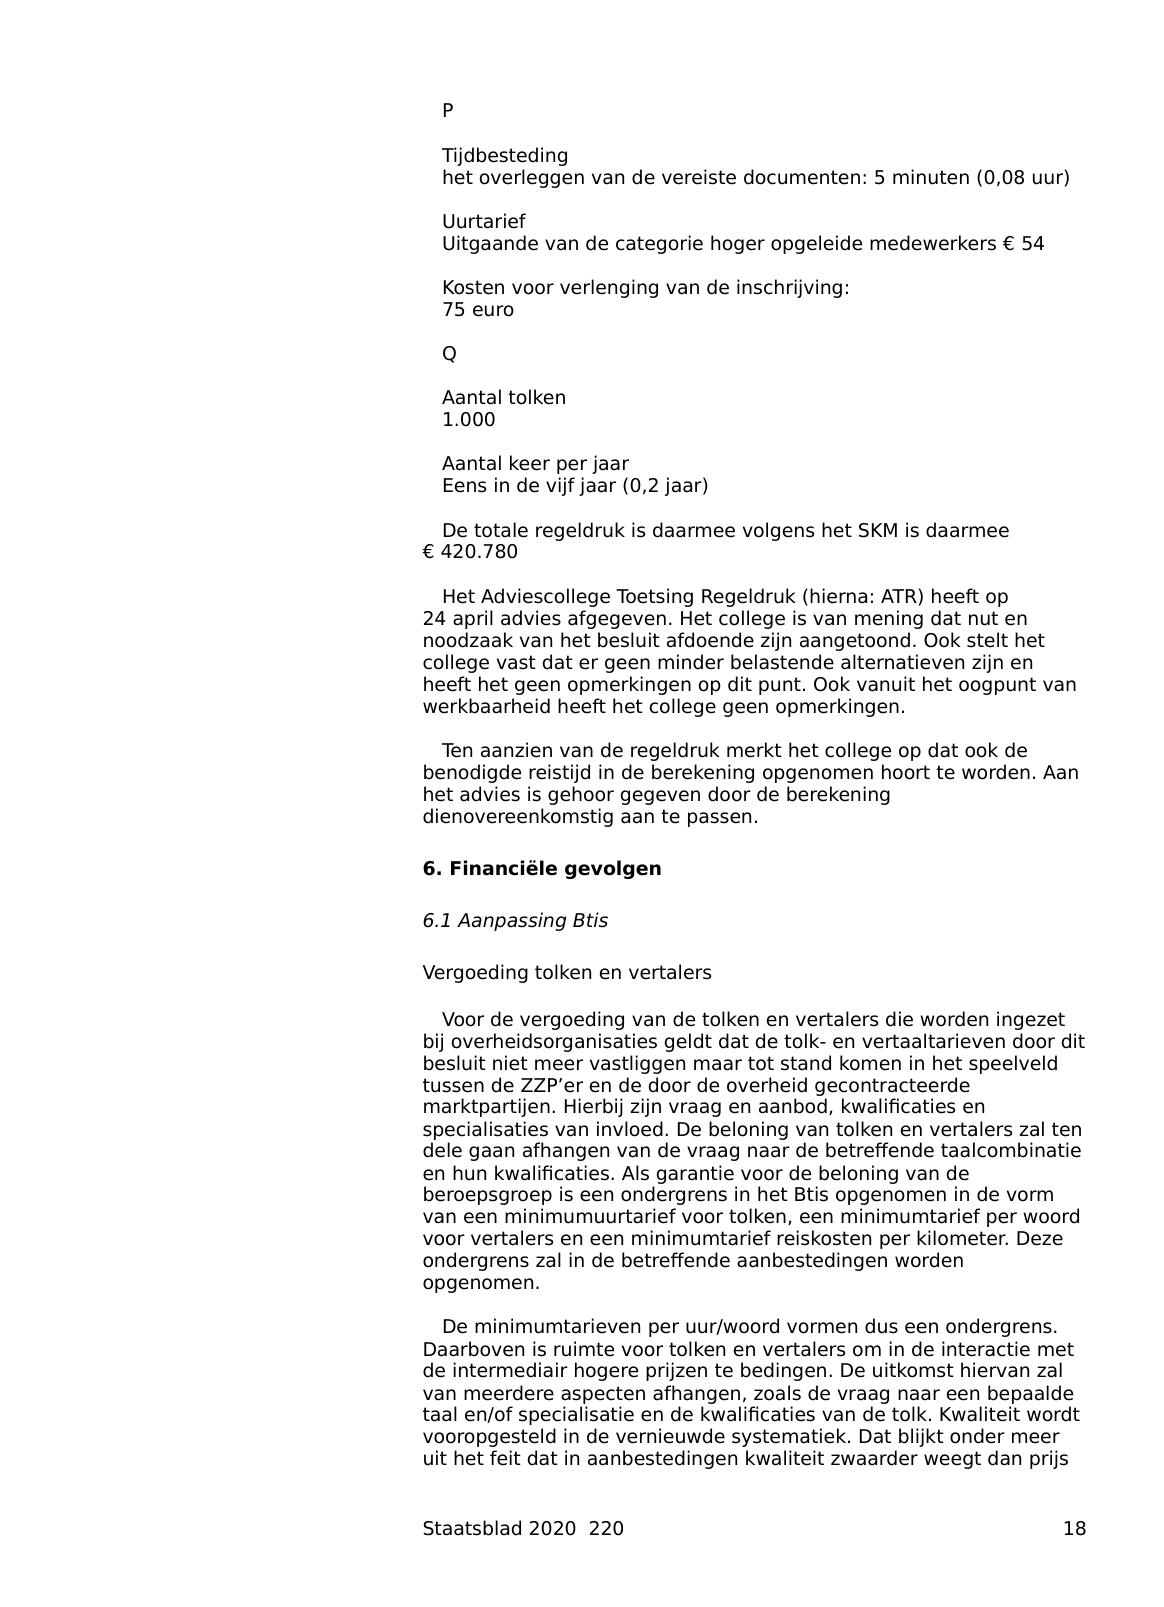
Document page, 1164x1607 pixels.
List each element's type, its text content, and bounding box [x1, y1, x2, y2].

text De totale regeldruk is daarmee volgens het SKM is daarmee € 420.780 [422, 519, 1087, 563]
text 75 euro [422, 299, 1087, 321]
text De minimumtarieven per uur/woord vormen dus een ondergrens. Daarboven is ruimte voor tolken en vertalers om in de interactie met de intermediair hogere prijzen te bedingen. De uitkomst hiervan zal van meerdere aspecten afhangen, zoals de vraag naar een bepaalde taal en/of specialisatie en de kwalificaties van de tolk. Kwaliteit wordt vooropgesteld in de vernieuwde systematiek. Dat blijkt onder meer uit het feit dat in aanbestedingen kwaliteit zwaarder weegt dan prijs [422, 1316, 1087, 1470]
text 1.000 [422, 409, 1087, 431]
text Uurtarief [422, 211, 1087, 233]
text P [422, 100, 1087, 122]
text Ten aanzien van de regeldruk merkt het college op dat ook de benodigde reistijd in de berekening opgenomen hoort te worden. Aan het advies is gehoor gegeven door de berekening dienovereenkomstig aan te passen. [422, 740, 1087, 828]
text Aantal tolken [422, 387, 1087, 409]
text Het Adviescollege Toetsing Regeldruk (hierna: ATR) heeft op 24 april advies afgegeven. Het college is van mening dat nut en noodzaak van het besluit afdoende zijn aangetoond. Ook stelt het college vast dat er geen minder belastende alternatieven zijn en heeft het geen opmerkingen op dit punt. Ook vanuit het oogpunt van werkbaarheid heeft het college geen opmerkingen. [422, 586, 1087, 717]
subtitle 6. Financiële gevolgen [422, 858, 1087, 879]
text Q [422, 343, 1087, 365]
text Tijdbesteding [422, 144, 1087, 167]
text Uitgaande van de categorie hoger opgeleide medewerkers € 54 [422, 233, 1087, 255]
subtitle 6.1 Aanpassing Btis [422, 909, 1087, 932]
text Voor de vergoeding van de tolken en vertalers die worden ingezet bij overheidsorganisaties geldt dat de tolk- en vertaaltarieven door dit besluit niet meer vastliggen maar tot stand komen in het speelveld tussen de ZZP’er en de door de overheid gecontracteerde marktpartijen. Hierbij zijn vraag en aanbod, kwalificaties en specialisaties van invloed. De beloning van tolken en vertalers zal ten dele gaan afhangen van de vraag naar de betreffende taalcombinatie en hun kwalificaties. Als garantie voor de beloning van de beroepsgroep is een ondergrens in het Btis opgenomen in de vorm van een minimumuurtarief voor tolken, een minimumtarief per woord voor vertalers en een minimumtarief reiskosten per kilometer. Deze ondergrens zal in de betreffende aanbestedingen worden opgenomen. [422, 1008, 1087, 1294]
text het overleggen van de vereiste documenten: 5 minuten (0,08 uur) [422, 167, 1087, 188]
text Eens in de vijf jaar (0,2 jaar) [422, 475, 1087, 497]
subtitle Vergoeding tolken en vertalers [422, 962, 1087, 983]
text Aantal keer per jaar [422, 453, 1087, 475]
text Kosten voor verlenging van de inschrijving: [422, 277, 1087, 299]
